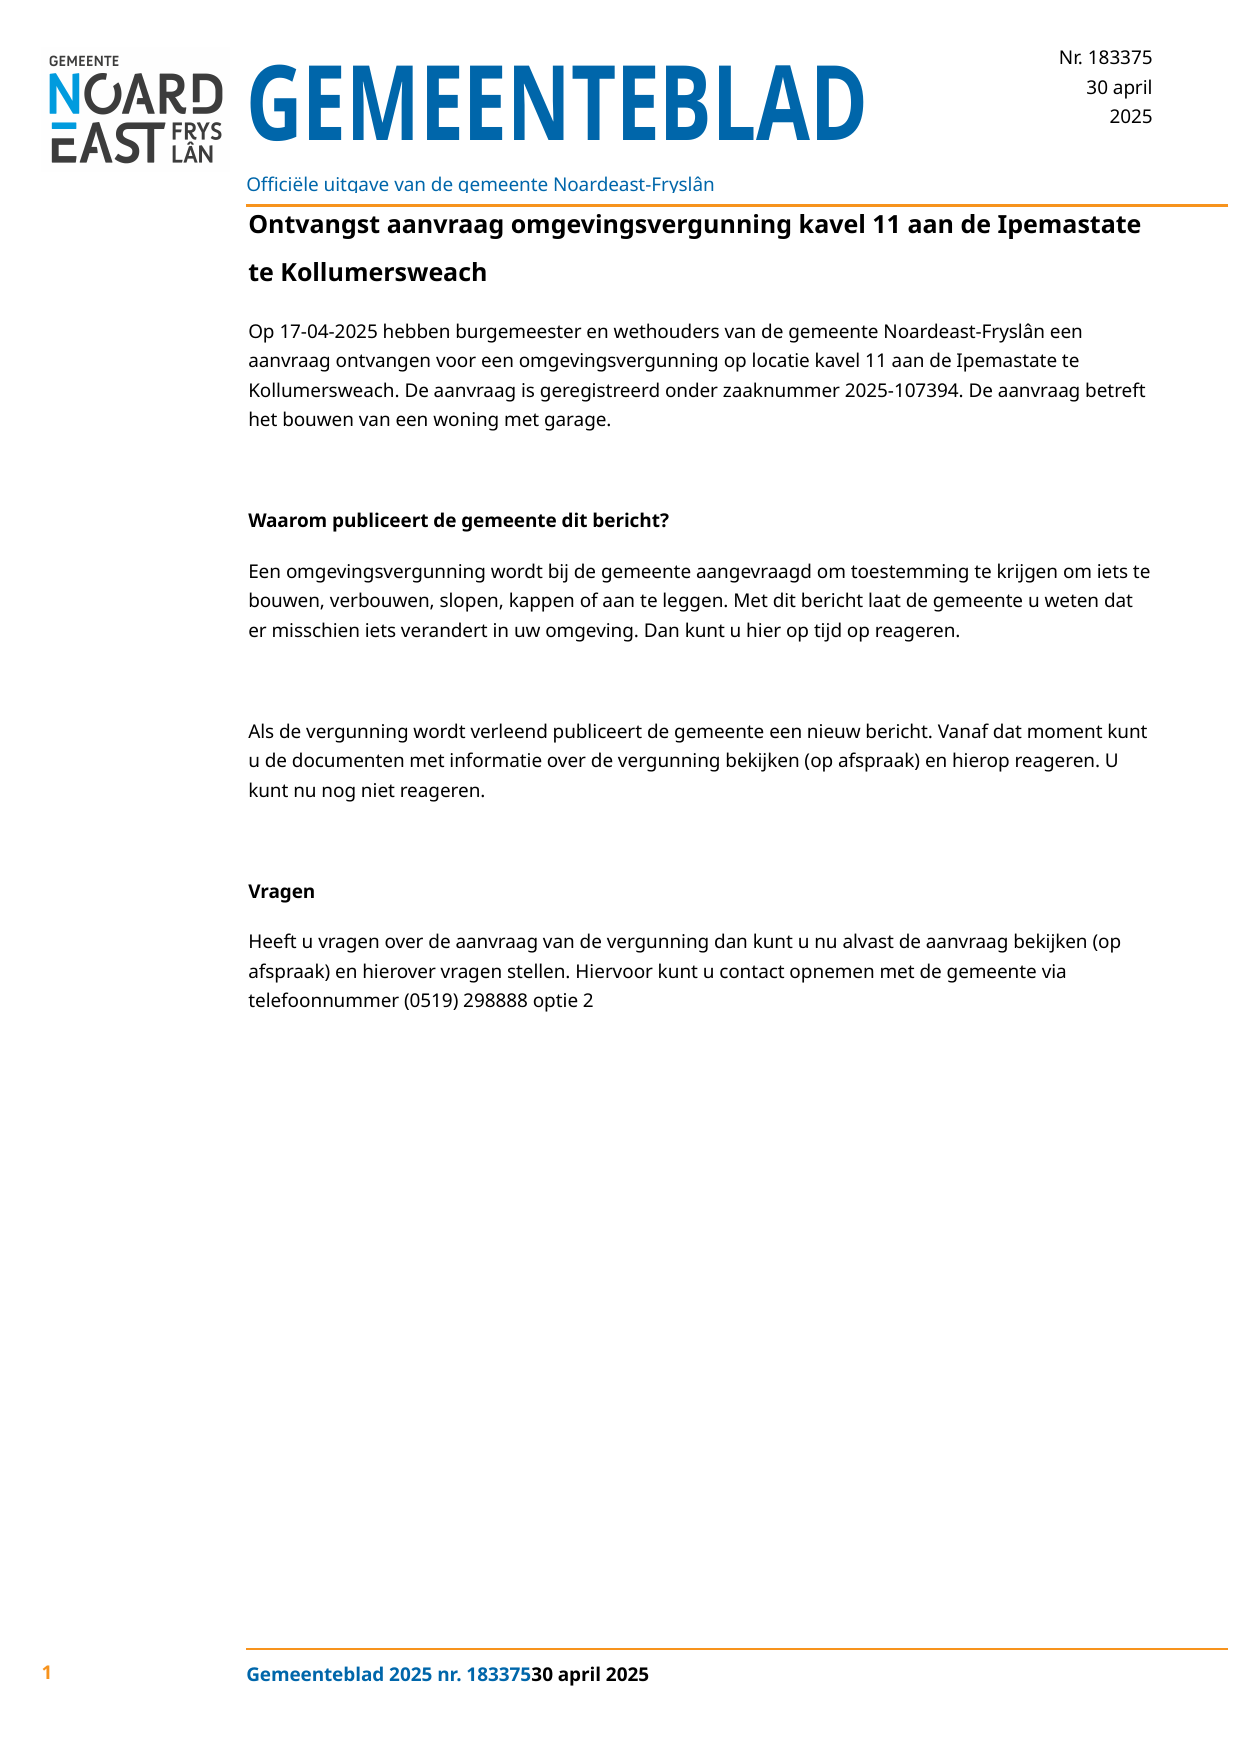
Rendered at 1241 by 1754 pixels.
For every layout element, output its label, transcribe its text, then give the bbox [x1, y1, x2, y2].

text Heeft u vragen over de aanvraag van de vergunning dan kunt u nu alvast de aanvraag bekijken (op afspraak) en hierover vragen stellen. Hiervoor kunt u contact opnemen met de gemeente via telefoonnummer (0519) 298888 optie 2 [248, 928, 1152, 1013]
text Waarom publiceert de gemeente dit bericht? [248, 507, 1152, 533]
text Op 17-04-2025 hebben burgemeester en wethouders van de gemeente Noardeast-Fryslân een aanvraag ontvangen voor een omgevingsvergunning op locatie kavel 11 aan de Ipemastate te Kollumersweach. De aanvraag is geregistreerd onder zaaknummer 2025-107394. De aanvraag betreft het bouwen van een woning met garage. [248, 318, 1152, 432]
picture [41, 47, 231, 172]
text Ontvangst aanvraag omgevingsvergunning kavel 11 aan de Ipemastate te Kollumersweach [248, 207, 1152, 288]
text Vragen [248, 878, 1152, 904]
text Als de vergunning wordt verleend publiceert de gemeente een nieuw bericht. Vanaf dat moment kunt u de documenten met informatie over de vergunning bekijken (op afspraak) en hierop reageren. U kunt nu nog niet reageren. [248, 718, 1152, 803]
text Een omgevingsvergunning wordt bij de gemeente aangevraagd om toestemming te krijgen om iets te bouwen, verbouwen, slopen, kappen of aan te leggen. Met dit bericht laat de gemeente u weten dat er misschien iets verandert in uw omgeving. Dan kunt u hier op tijd op reageren. [248, 558, 1152, 643]
